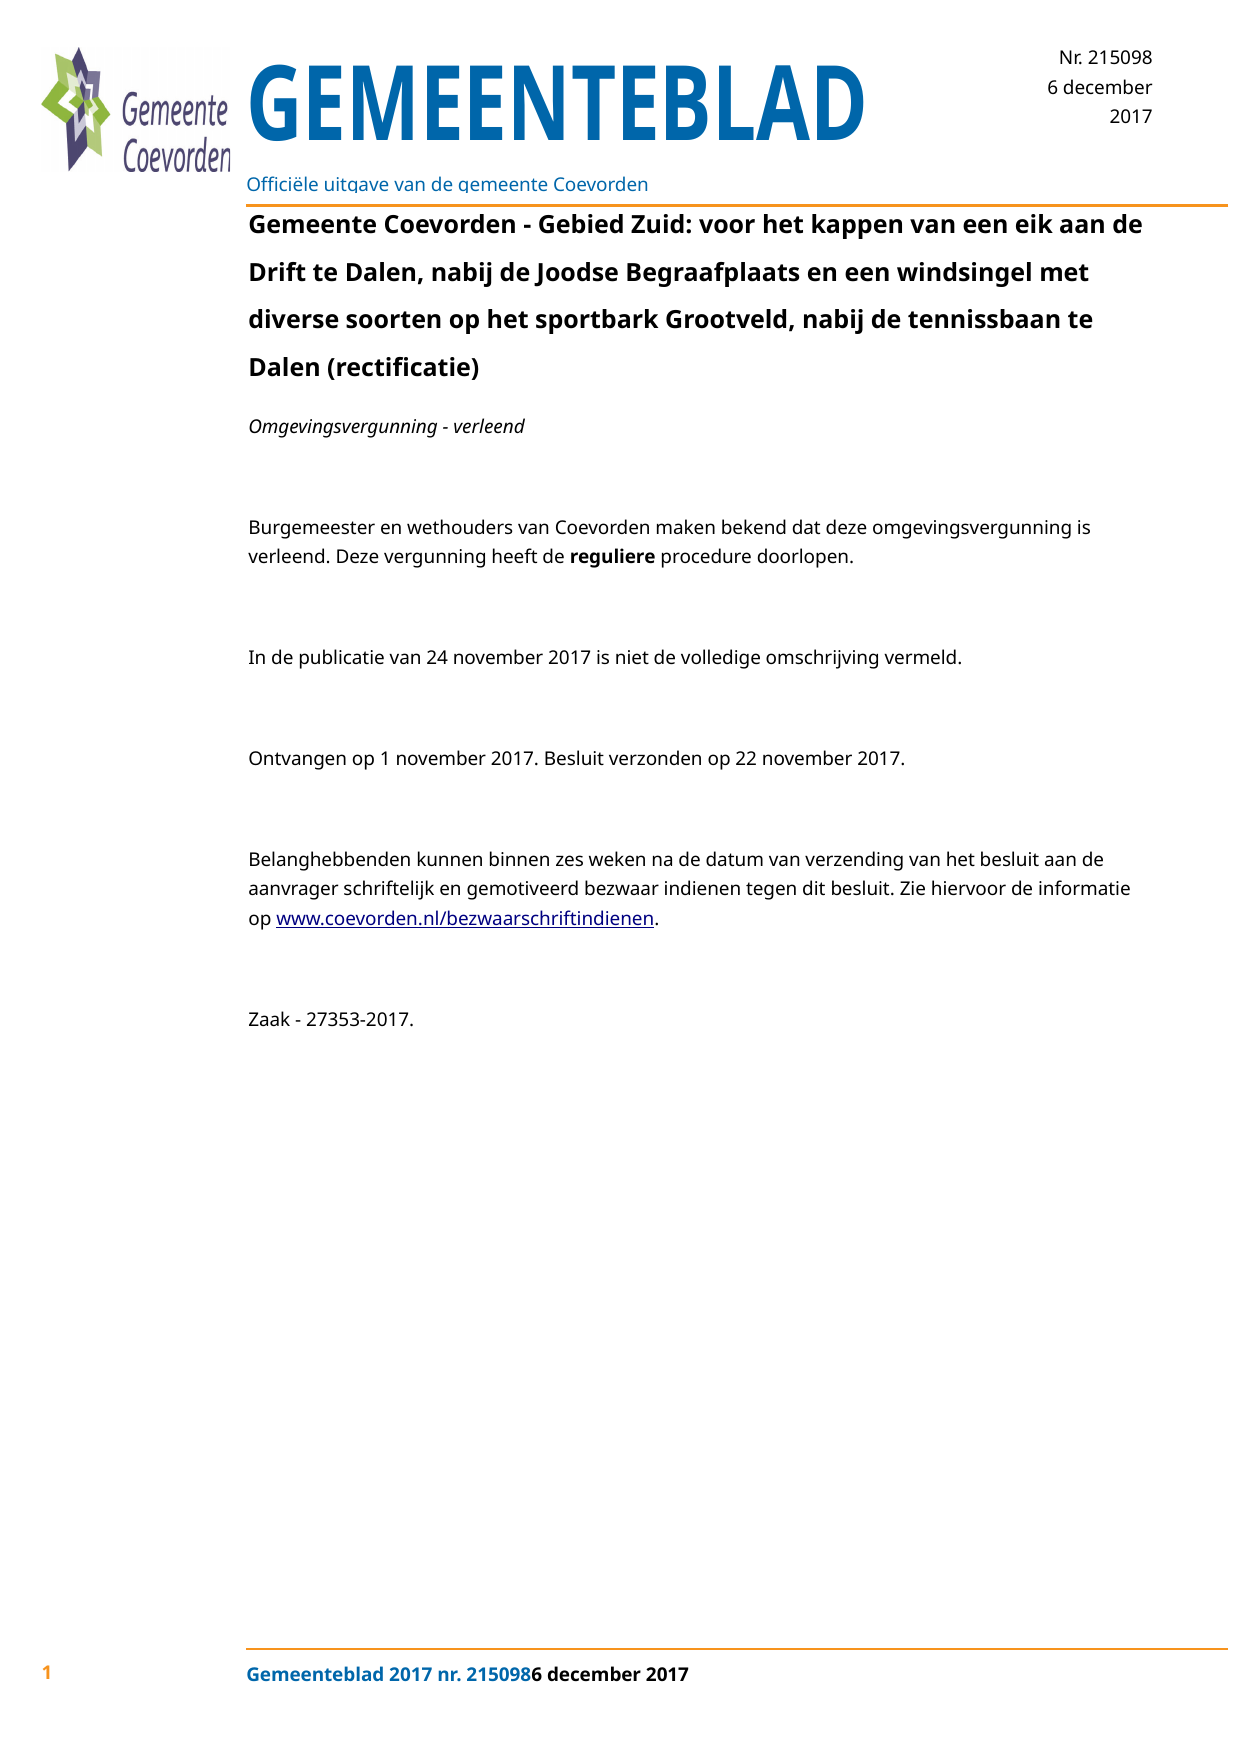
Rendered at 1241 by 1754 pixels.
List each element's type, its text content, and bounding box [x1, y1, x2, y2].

text Gemeente Coevorden - Gebied Zuid: voor het kappen van een eik aan de Drift te Dalen, nabij de Joodse Begraafplaats en een windsingel met diverse soorten op het sportbark Grootveld, nabij de tennissbaan te Dalen (rectificatie) [248, 207, 1152, 384]
text Belanghebbenden kunnen binnen zes weken na de datum van verzending van het besluit aan de aanvrager schriftelijk en gemotiveerd bezwaar indienen tegen dit besluit. Zie hiervoor de informatie op www.coevorden.nl/bezwaarschriftindienen. [248, 846, 1152, 931]
picture [41, 47, 231, 172]
text In de publicatie van 24 november 2017 is niet de volledige omschrijving vermeld. [248, 644, 1152, 670]
text Zaak - 27353-2017. [248, 1006, 1152, 1032]
text Omgevingsvergunning - verleend [248, 413, 1152, 439]
text Burgemeester en wethouders van Coevorden maken bekend dat deze omgevingsvergunning is verleend. Deze vergunning heeft de reguliere procedure doorlopen. [248, 514, 1152, 569]
text Ontvangen op 1 november 2017. Besluit verzonden op 22 november 2017. [248, 745, 1152, 771]
